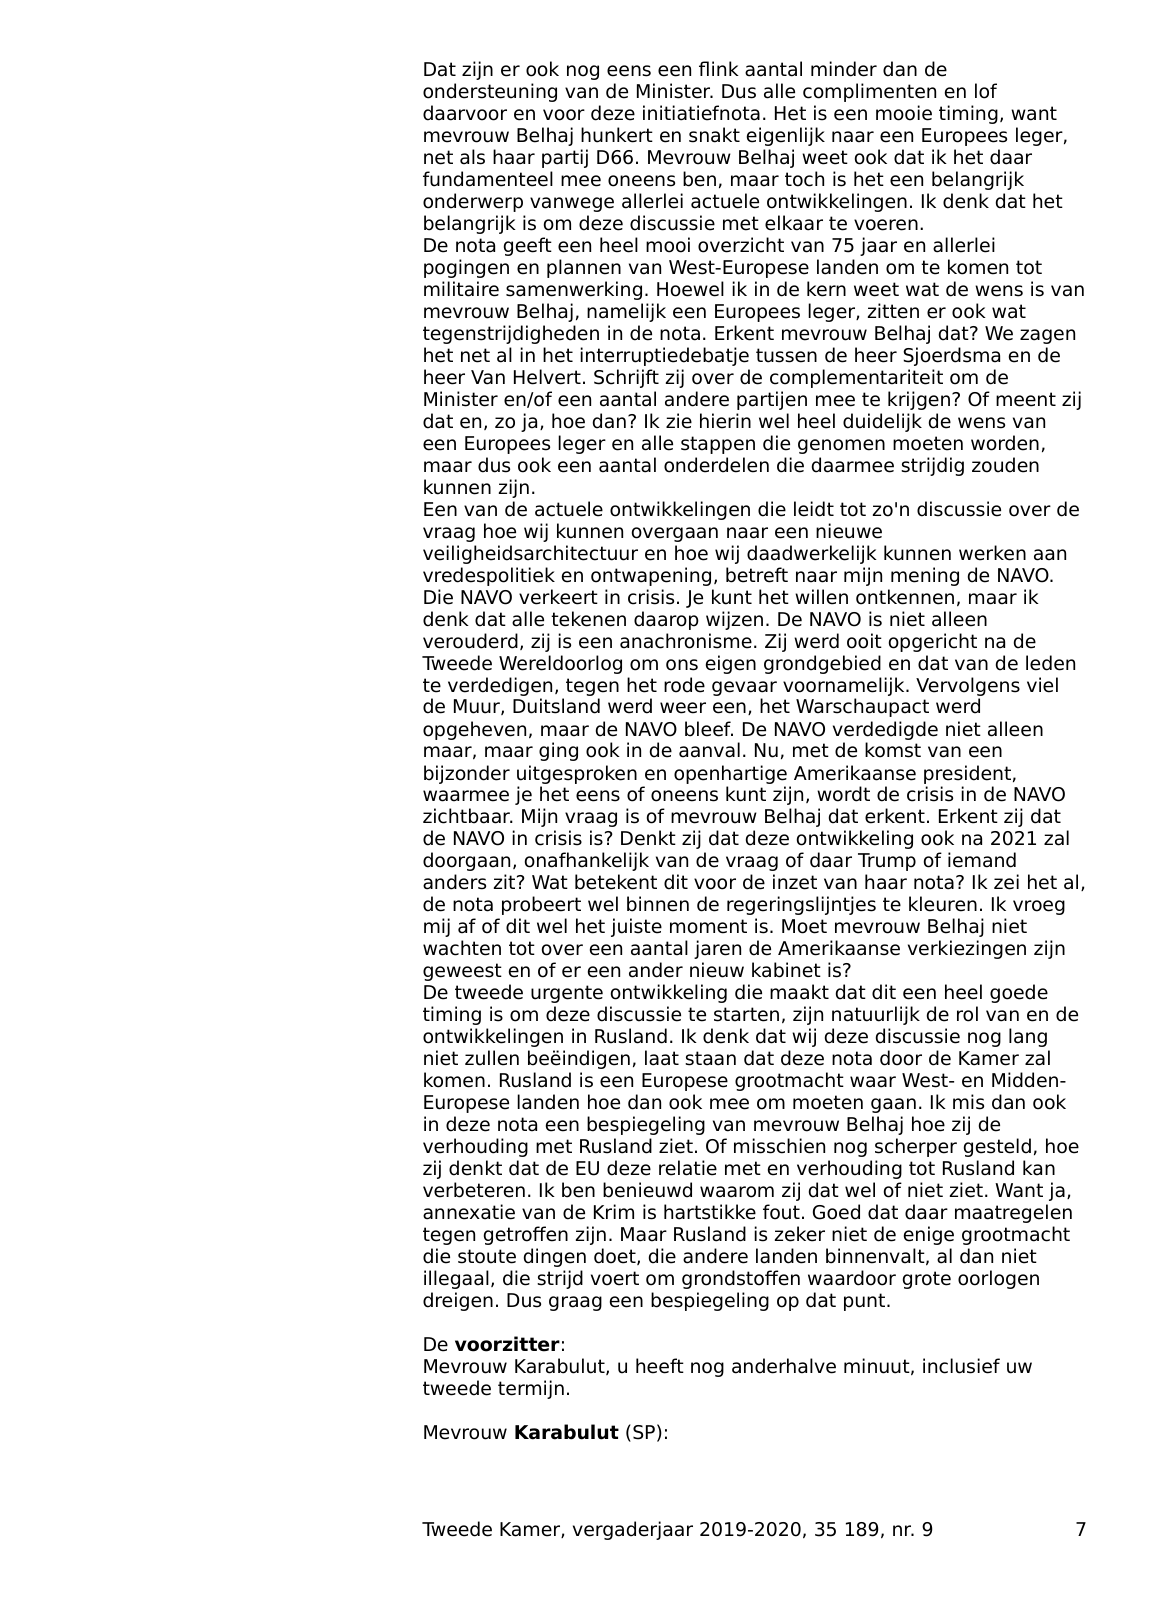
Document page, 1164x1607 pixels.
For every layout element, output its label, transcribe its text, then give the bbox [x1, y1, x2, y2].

text De nota geeft een heel mooi overzicht van 75 jaar en allerlei pogingen en plannen van West-Europese landen om te komen tot militaire samenwerking. Hoewel ik in de kern weet wat de wens is van mevrouw Belhaj, namelijk een Europees leger, zitten er ook wat tegenstrijdigheden in de nota. Erkent mevrouw Belhaj dat? We zagen het net al in het interruptiedebatje tussen de heer Sjoerdsma en de heer Van Helvert. Schrijft zij over de complementariteit om de Minister en/of een aantal andere partijen mee te krijgen? Of meent zij dat en, zo ja, hoe dan? Ik zie hierin wel heel duidelijk de wens van een Europees leger en alle stappen die genomen moeten worden, maar dus ook een aantal onderdelen die daarmee strijdig zouden kunnen zijn. [422, 235, 1087, 499]
text Mevrouw Karabulut (SP): [422, 1422, 1087, 1444]
text Mevrouw Karabulut, u heeft nog anderhalve minuut, inclusief uw tweede termijn. [422, 1356, 1087, 1400]
text Dat zijn er ook nog eens een flink aantal minder dan de ondersteuning van de Minister. Dus alle complimenten en lof daarvoor en voor deze initiatiefnota. Het is een mooie timing, want mevrouw Belhaj hunkert en snakt eigenlijk naar een Europees leger, net als haar partij D66. Mevrouw Belhaj weet ook dat ik het daar fundamenteel mee oneens ben, maar toch is het een belangrijk onderwerp vanwege allerlei actuele ontwikkelingen. Ik denk dat het belangrijk is om deze discussie met elkaar te voeren. [422, 59, 1087, 235]
text Een van de actuele ontwikkelingen die leidt tot zo'n discussie over de vraag hoe wij kunnen overgaan naar een nieuwe veiligheidsarchitectuur en hoe wij daadwerkelijk kunnen werken aan vredespolitiek en ontwapening, betreft naar mijn mening de NAVO. Die NAVO verkeert in crisis. Je kunt het willen ontkennen, maar ik denk dat alle tekenen daarop wijzen. De NAVO is niet alleen verouderd, zij is een anachronisme. Zij werd ooit opgericht na de Tweede Wereldoorlog om ons eigen grondgebied en dat van de leden te verdedigen, tegen het rode gevaar voornamelijk. Vervolgens viel de Muur, Duitsland werd weer een, het Warschaupact werd opgeheven, maar de NAVO bleef. De NAVO verdedigde niet alleen maar, maar ging ook in de aanval. Nu, met de komst van een bijzonder uitgesproken en openhartige Amerikaanse president, waarmee je het eens of oneens kunt zijn, wordt de crisis in de NAVO zichtbaar. Mijn vraag is of mevrouw Belhaj dat erkent. Erkent zij dat de NAVO in crisis is? Denkt zij dat deze ontwikkeling ook na 2021 zal doorgaan, onafhankelijk van de vraag of daar Trump of iemand anders zit? Wat betekent dit voor de inzet van haar nota? Ik zei het al, de nota probeert wel binnen de regeringslijntjes te kleuren. Ik vroeg mij af of dit wel het juiste moment is. Moet mevrouw Belhaj niet wachten tot over een aantal jaren de Amerikaanse verkiezingen zijn geweest en of er een ander nieuw kabinet is? [422, 499, 1087, 982]
text De tweede urgente ontwikkeling die maakt dat dit een heel goede timing is om deze discussie te starten, zijn natuurlijk de rol van en de ontwikkelingen in Rusland. Ik denk dat wij deze discussie nog lang niet zullen beëindigen, laat staan dat deze nota door de Kamer zal komen. Rusland is een Europese grootmacht waar West- en Midden-Europese landen hoe dan ook mee om moeten gaan. Ik mis dan ook in deze nota een bespiegeling van mevrouw Belhaj hoe zij de verhouding met Rusland ziet. Of misschien nog scherper gesteld, hoe zij denkt dat de EU deze relatie met en verhouding tot Rusland kan verbeteren. Ik ben benieuwd waarom zij dat wel of niet ziet. Want ja, annexatie van de Krim is hartstikke fout. Goed dat daar maatregelen tegen getroffen zijn. Maar Rusland is zeker niet de enige grootmacht die stoute dingen doet, die andere landen binnenvalt, al dan niet illegaal, die strijd voert om grondstoffen waardoor grote oorlogen dreigen. Dus graag een bespiegeling op dat punt. [422, 982, 1087, 1312]
text De voorzitter: [422, 1334, 1087, 1356]
